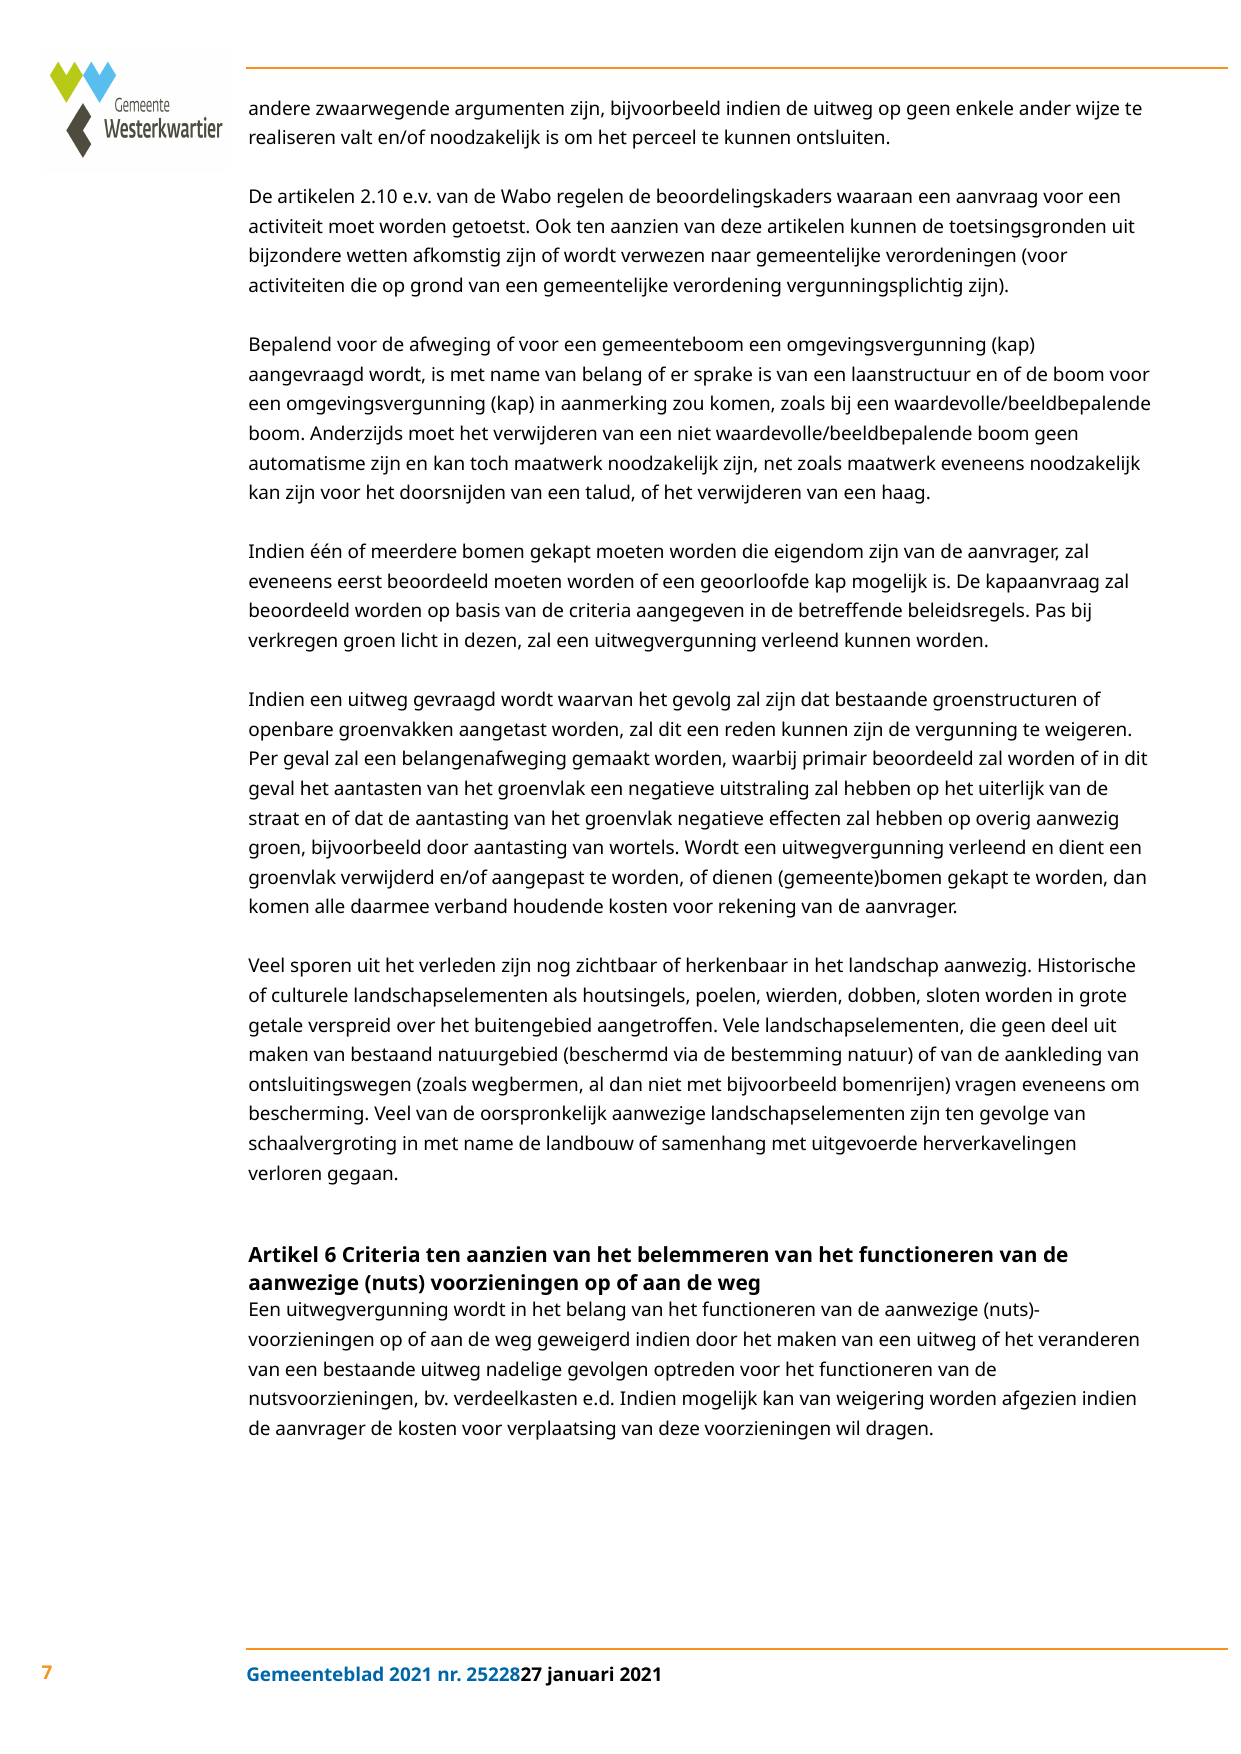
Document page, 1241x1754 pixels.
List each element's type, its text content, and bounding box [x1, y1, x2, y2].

picture [41, 47, 231, 172]
text andere zwaarwegende argumenten zijn, bijvoorbeeld indien de uitweg op geen enkele ander wijze te realiseren valt en/of noodzakelijk is om het perceel te kunnen ontsluiten. [248, 95, 1152, 150]
text Artikel 6 Criteria ten aanzien van het belemmeren van het functioneren van de aanwezige (nuts) voorzieningen op of aan de weg [248, 1240, 1152, 1297]
text Indien één of meerdere bomen gekapt moeten worden die eigendom zijn van de aanvrager, zal eveneens eerst beoordeeld moeten worden of een geoorloofde kap mogelijk is. De kapaanvraag zal beoordeeld worden op basis van de criteria aangegeven in de betreffende beleidsregels. Pas bij verkregen groen licht in dezen, zal een uitwegvergunning verleend kunnen worden. [248, 538, 1152, 653]
text Een uitwegvergunning wordt in het belang van het functioneren van de aanwezige (nuts)- voorzieningen op of aan de weg geweigerd indien door het maken van een uitweg of het veranderen van een bestaande uitweg nadelige gevolgen optreden voor het functioneren van de nutsvoorzieningen, bv. verdeelkasten e.d. Indien mogelijk kan van weigering worden afgezien indien de aanvrager de kosten voor verplaatsing van deze voorzieningen wil dragen. [248, 1297, 1152, 1441]
text Bepalend voor de afweging of voor een gemeenteboom een omgevingsvergunning (kap) aangevraagd wordt, is met name van belang of er sprake is van een laanstructuur en of de boom voor een omgevingsvergunning (kap) in aanmerking zou komen, zoals bij een waardevolle/beeldbepalende boom. Anderzijds moet het verwijderen van een niet waardevolle/beeldbepalende boom geen automatisme zijn en kan toch maatwerk noodzakelijk zijn, net zoals maatwerk eveneens noodzakelijk kan zijn voor het doorsnijden van een talud, of het verwijderen van een haag. [248, 331, 1152, 505]
text Indien een uitweg gevraagd wordt waarvan het gevolg zal zijn dat bestaande groenstructuren of openbare groenvakken aangetast worden, zal dit een reden kunnen zijn de vergunning te weigeren. Per geval zal een belangenafweging gemaakt worden, waarbij primair beoordeeld zal worden of in dit geval het aantasten van het groenvlak een negatieve uitstraling zal hebben op het uiterlijk van de straat en of dat de aantasting van het groenvlak negatieve effecten zal hebben op overig aanwezig groen, bijvoorbeeld door aantasting van wortels. Wordt een uitwegvergunning verleend en dient een groenvlak verwijderd en/of aangepast te worden, of dienen (gemeente)bomen gekapt te worden, dan komen alle daarmee verband houdende kosten voor rekening van de aanvrager. [248, 686, 1152, 919]
text De artikelen 2.10 e.v. van de Wabo regelen de beoordelingskaders waaraan een aanvraag voor een activiteit moet worden getoetst. Ook ten aanzien van deze artikelen kunnen de toetsingsgronden uit bijzondere wetten afkomstig zijn of wordt verwezen naar gemeentelijke verordeningen (voor activiteiten die op grond van een gemeentelijke verordening vergunningsplichtig zijn). [248, 183, 1152, 298]
text Veel sporen uit het verleden zijn nog zichtbaar of herkenbaar in het landschap aanwezig. Historische of culturele landschapselementen als houtsingels, poelen, wierden, dobben, sloten worden in grote getale verspreid over het buitengebied aangetroffen. Vele landschapselementen, die geen deel uit maken van bestaand natuurgebied (beschermd via de bestemming natuur) of van de aankleding van ontsluitingswegen (zoals wegbermen, al dan niet met bijvoorbeeld bomenrijen) vragen eveneens om bescherming. Veel van de oorspronkelijk aanwezige landschapselementen zijn ten gevolge van schaalvergroting in met name de landbouw of samenhang met uitgevoerde herverkavelingen verloren gegaan. [248, 953, 1152, 1186]
